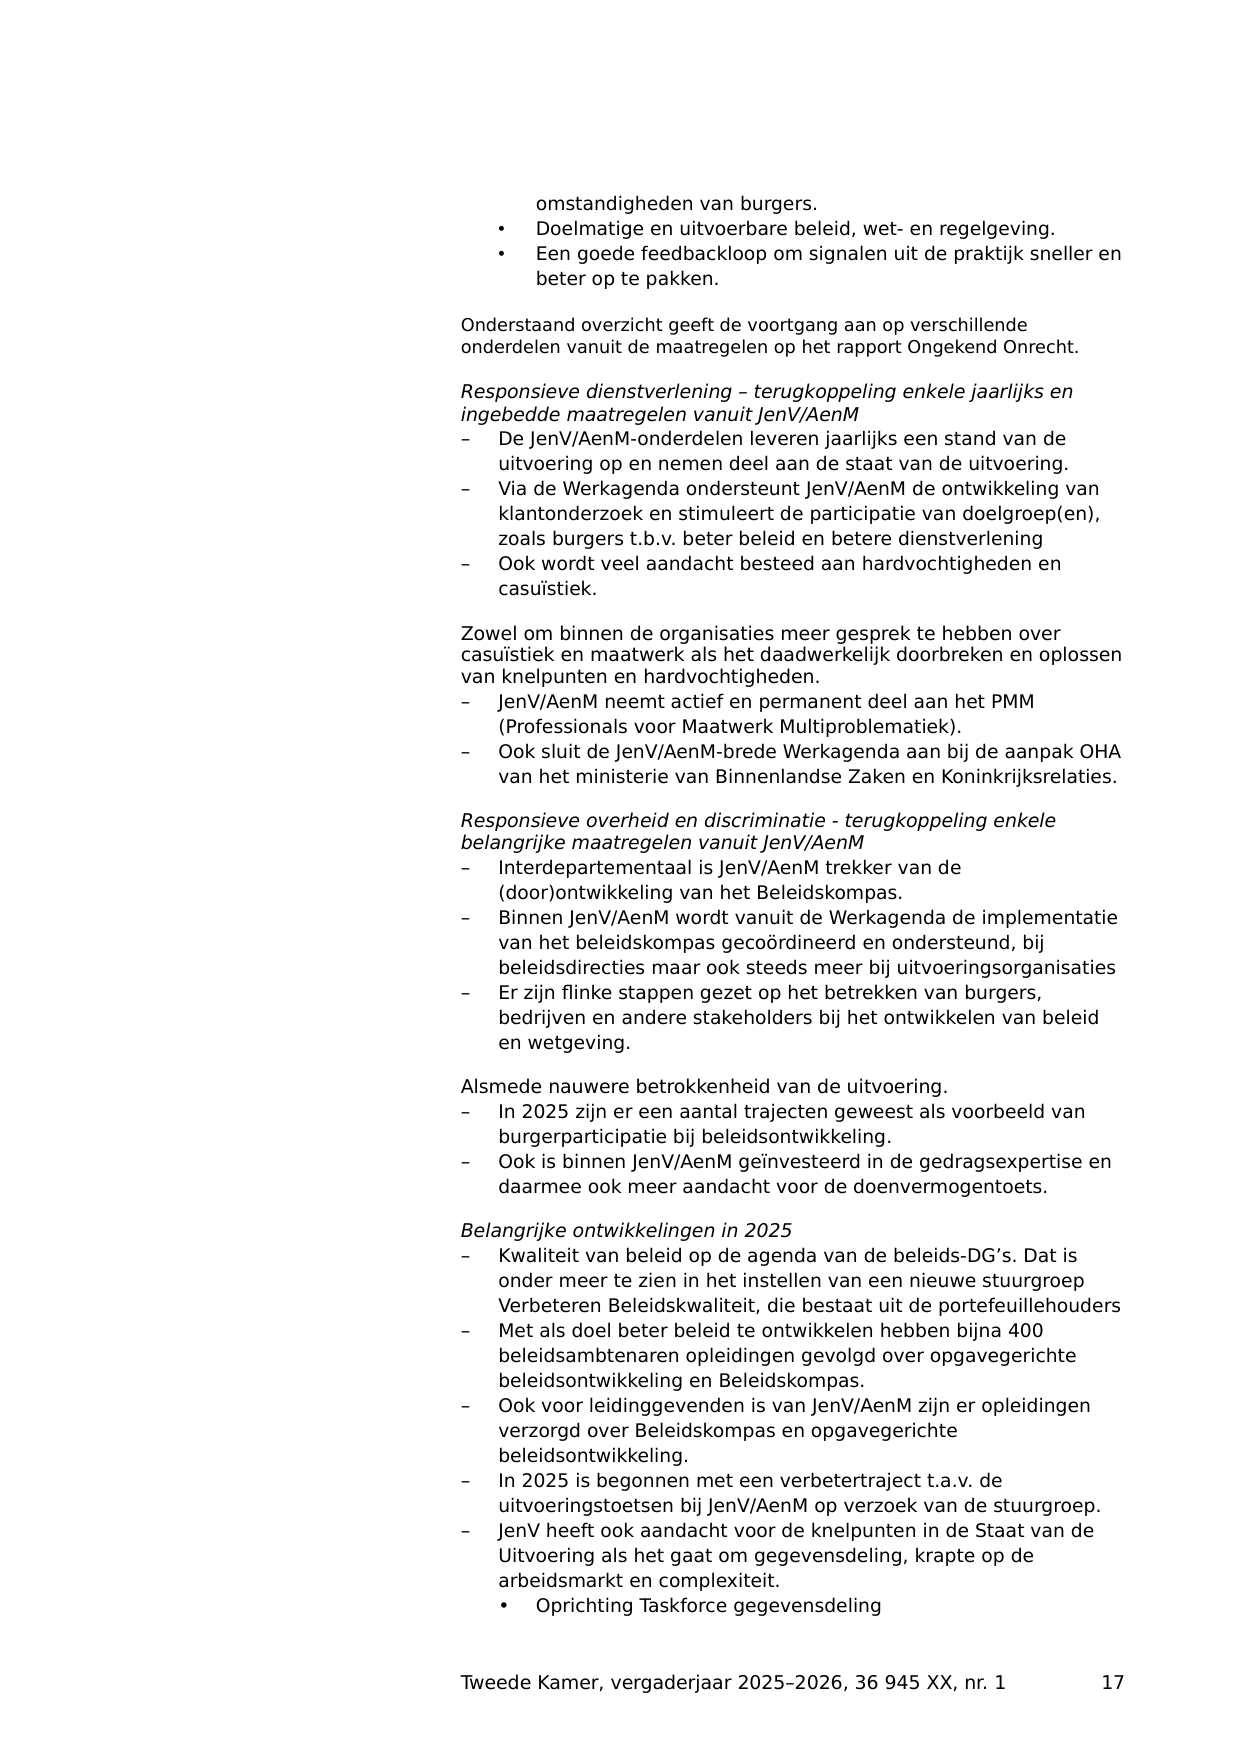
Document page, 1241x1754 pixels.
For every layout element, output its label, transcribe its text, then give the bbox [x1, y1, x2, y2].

text Zowel om binnen de organisaties meer gesprek te hebben over casuïstiek en maatwerk als het daadwerkelĳk doorbreken en oplossen van knelpunten en hardvochtigheden. [461, 622, 1125, 688]
text Onderstaand overzicht geeft de voortgang aan op verschillende onderdelen vanuit de maatregelen op het rapport Ongekend Onrecht. [461, 313, 1125, 358]
list Via de Werkagenda ondersteunt JenV/AenM de ontwikkeling van klantonderzoek en stimuleert de participatie van doelgroep(en), zoals burgers t.b.v. beter beleid en betere dienstverlening [461, 475, 1125, 550]
text Alsmede nauwere betrokkenheid van de uitvoering. [461, 1076, 1125, 1098]
list JenV heeft ook aandacht voor de knelpunten in de Staat van de Uitvoering als het gaat om gegevensdeling, krapte op de arbeidsmarkt en complexiteit. [461, 1517, 1125, 1592]
list Ook wordt veel aandacht besteed aan hardvochtigheden en casuïstiek. [461, 550, 1125, 600]
list JenV/AenM neemt actief en permanent deel aan het PMM (Professionals voor Maatwerk Multiproblematiek). [461, 688, 1125, 738]
text Belangrijke ontwikkelingen in 2025 [461, 1220, 1125, 1242]
list Ook is binnen JenV/AenM geïnvesteerd in de gedragsexpertise en daarmee ook meer aandacht voor de doenvermogentoets. [461, 1148, 1125, 1198]
text Responsieve overheid en discriminatie - terugkoppeling enkele belangrĳke maatregelen vanuit JenV/AenM [461, 810, 1125, 854]
list Met als doel beter beleid te ontwikkelen hebben bijna 400 beleidsambtenaren opleidingen gevolgd over opgavegerichte beleidsontwikkeling en Beleidskompas. [461, 1317, 1125, 1392]
list omstandigheden van burgers. [498, 191, 1125, 216]
list In 2025 zijn er een aantal trajecten geweest als voorbeeld van burgerparticipatie bij beleidsontwikkeling. [461, 1098, 1125, 1148]
list Interdepartementaal is JenV/AenM trekker van de (door)ontwikkeling van het Beleidskompas. [461, 854, 1125, 904]
list Oprichting Taskforce gegevensdeling [498, 1592, 1125, 1617]
list Ook sluit de JenV/AenM-brede Werkagenda aan bij de aanpak OHA van het ministerie van Binnenlandse Zaken en Koninkrijksrelaties. [461, 738, 1125, 788]
list De JenV/AenM-onderdelen leveren jaarlĳks een stand van de uitvoering op en nemen deel aan de staat van de uitvoering. [461, 425, 1125, 475]
list Een goede feedbackloop om signalen uit de praktijk sneller en beter op te pakken. [498, 241, 1125, 291]
text Responsieve dienstverlening – terugkoppeling enkele jaarlijks en ingebedde maatregelen vanuit JenV/AenM [461, 381, 1125, 425]
list Kwaliteit van beleid op de agenda van de beleids-DG’s. Dat is onder meer te zien in het instellen van een nieuwe stuurgroep Verbeteren Beleidskwaliteit, die bestaat uit de portefeuillehouders [461, 1242, 1125, 1317]
list Ook voor leidinggevenden is van JenV/AenM zijn er opleidingen verzorgd over Beleidskompas en opgavegerichte beleidsontwikkeling. [461, 1392, 1125, 1467]
list In 2025 is begonnen met een verbetertraject t.a.v. de uitvoeringstoetsen bij JenV/AenM op verzoek van de stuurgroep. [461, 1467, 1125, 1517]
list Doelmatige en uitvoerbare beleid, wet- en regelgeving. [498, 216, 1125, 241]
list Binnen JenV/AenM wordt vanuit de Werkagenda de implementatie van het beleidskompas gecoördineerd en ondersteund, bij beleidsdirecties maar ook steeds meer bij uitvoeringsorganisaties [461, 904, 1125, 979]
list Er zĳn flinke stappen gezet op het betrekken van burgers, bedrĳven en andere stakeholders bĳ het ontwikkelen van beleid en wetgeving. [461, 979, 1125, 1054]
